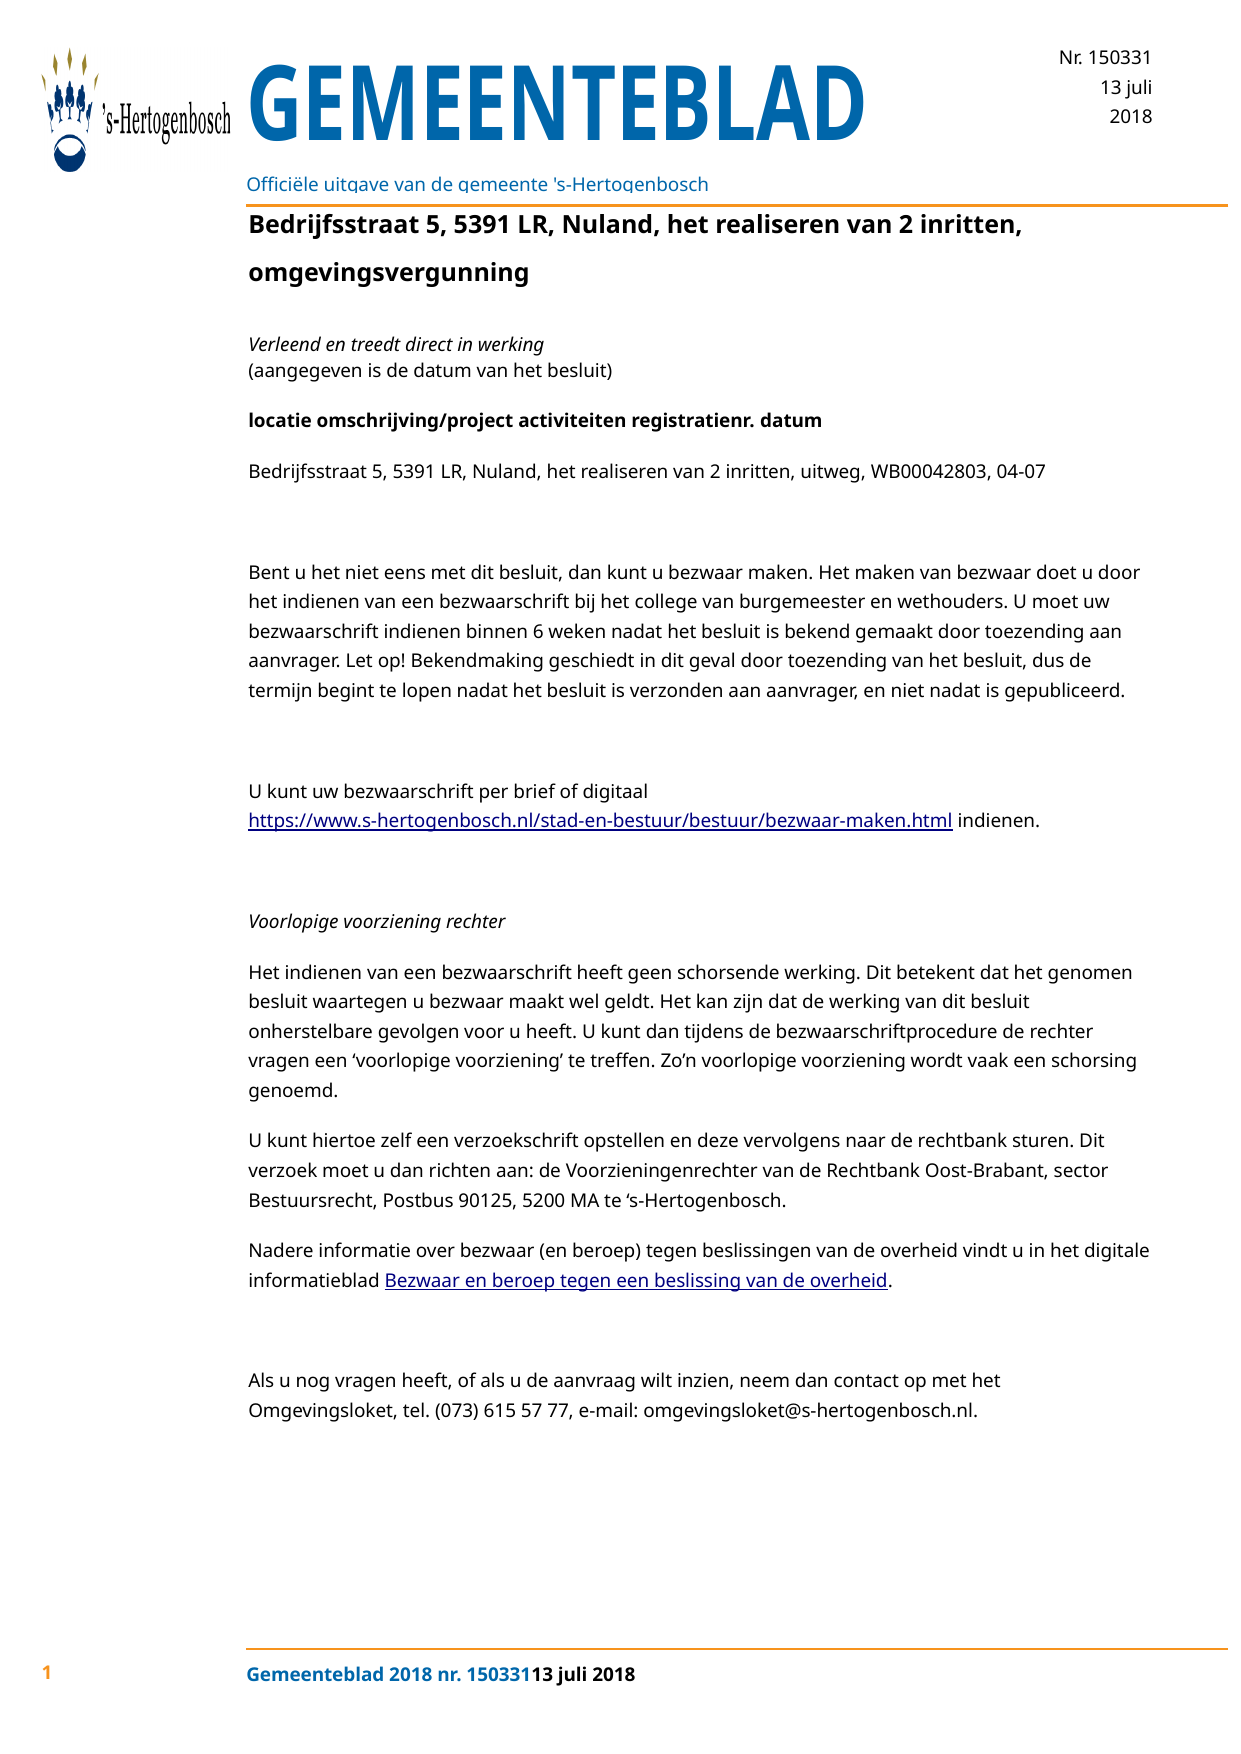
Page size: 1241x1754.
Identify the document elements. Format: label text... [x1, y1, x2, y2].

text Het indienen van een bezwaarschrift heeft geen schorsende werking. Dit betekent dat het genomen besluit waartegen u bezwaar maakt wel geldt. Het kan zijn dat de werking van dit besluit onherstelbare gevolgen voor u heeft. U kunt dan tijdens de bezwaarschriftprocedure de rechter vragen een ‘voorlopige voorziening’ te treffen. Zo’n voorlopige voorziening wordt vaak een schorsing genoemd. [248, 959, 1152, 1103]
text Voorlopige voorziening rechter [248, 908, 1152, 934]
text Nadere informatie over bezwaar (en beroep) tegen beslissingen van de overheid vindt u in het digitale informatieblad Bezwaar en beroep tegen een beslissing van de overheid. [248, 1237, 1152, 1292]
text Als u nog vragen heeft, of als u de aanvraag wilt inzien, neem dan contact op met het Omgevingsloket, tel. (073) 615 57 77, e-mail: omgevingsloket@s-hertogenbosch.nl. [248, 1368, 1152, 1423]
text U kunt uw bezwaarschrift per brief of digitaal https://www.s-hertogenbosch.nl/stad-en-bestuur/bestuur/bezwaar-maken.html indienen. [248, 778, 1152, 833]
text Bedrijfsstraat 5, 5391 LR, Nuland, het realiseren van 2 inritten, uitweg, WB00042803, 04-07 [248, 458, 1152, 484]
text Bent u het niet eens met dit besluit, dan kunt u bezwaar maken. Het maken van bezwaar doet u door het indienen van een bezwaarschrift bij het college van burgemeester en wethouders. U moet uw bezwaarschrift indienen binnen 6 weken nadat het besluit is bekend gemaakt door toezending aan aanvrager. Let op! Bekendmaking geschiedt in dit geval door toezending van het besluit, dus de termijn begint te lopen nadat het besluit is verzonden aan aanvrager, en niet nadat is gepubliceerd. [248, 559, 1152, 703]
text (aangegeven is de datum van het besluit) [248, 357, 1152, 383]
text locatie omschrijving/project activiteiten registratienr. datum [248, 408, 1152, 433]
text U kunt hiertoe zelf een verzoekschrift opstellen en deze vervolgens naar de rechtbank sturen. Dit verzoek moet u dan richten aan: de Voorzieningenrechter van de Rechtbank Oost-Brabant, sector Bestuursrecht, Postbus 90125, 5200 MA te ‘s-Hertogenbosch. [248, 1128, 1152, 1212]
text Verleend en treedt direct in werking [248, 331, 1152, 357]
picture [41, 47, 231, 172]
text Bedrijfsstraat 5, 5391 LR, Nuland, het realiseren van 2 inritten, omgevingsvergunning [248, 207, 1152, 288]
